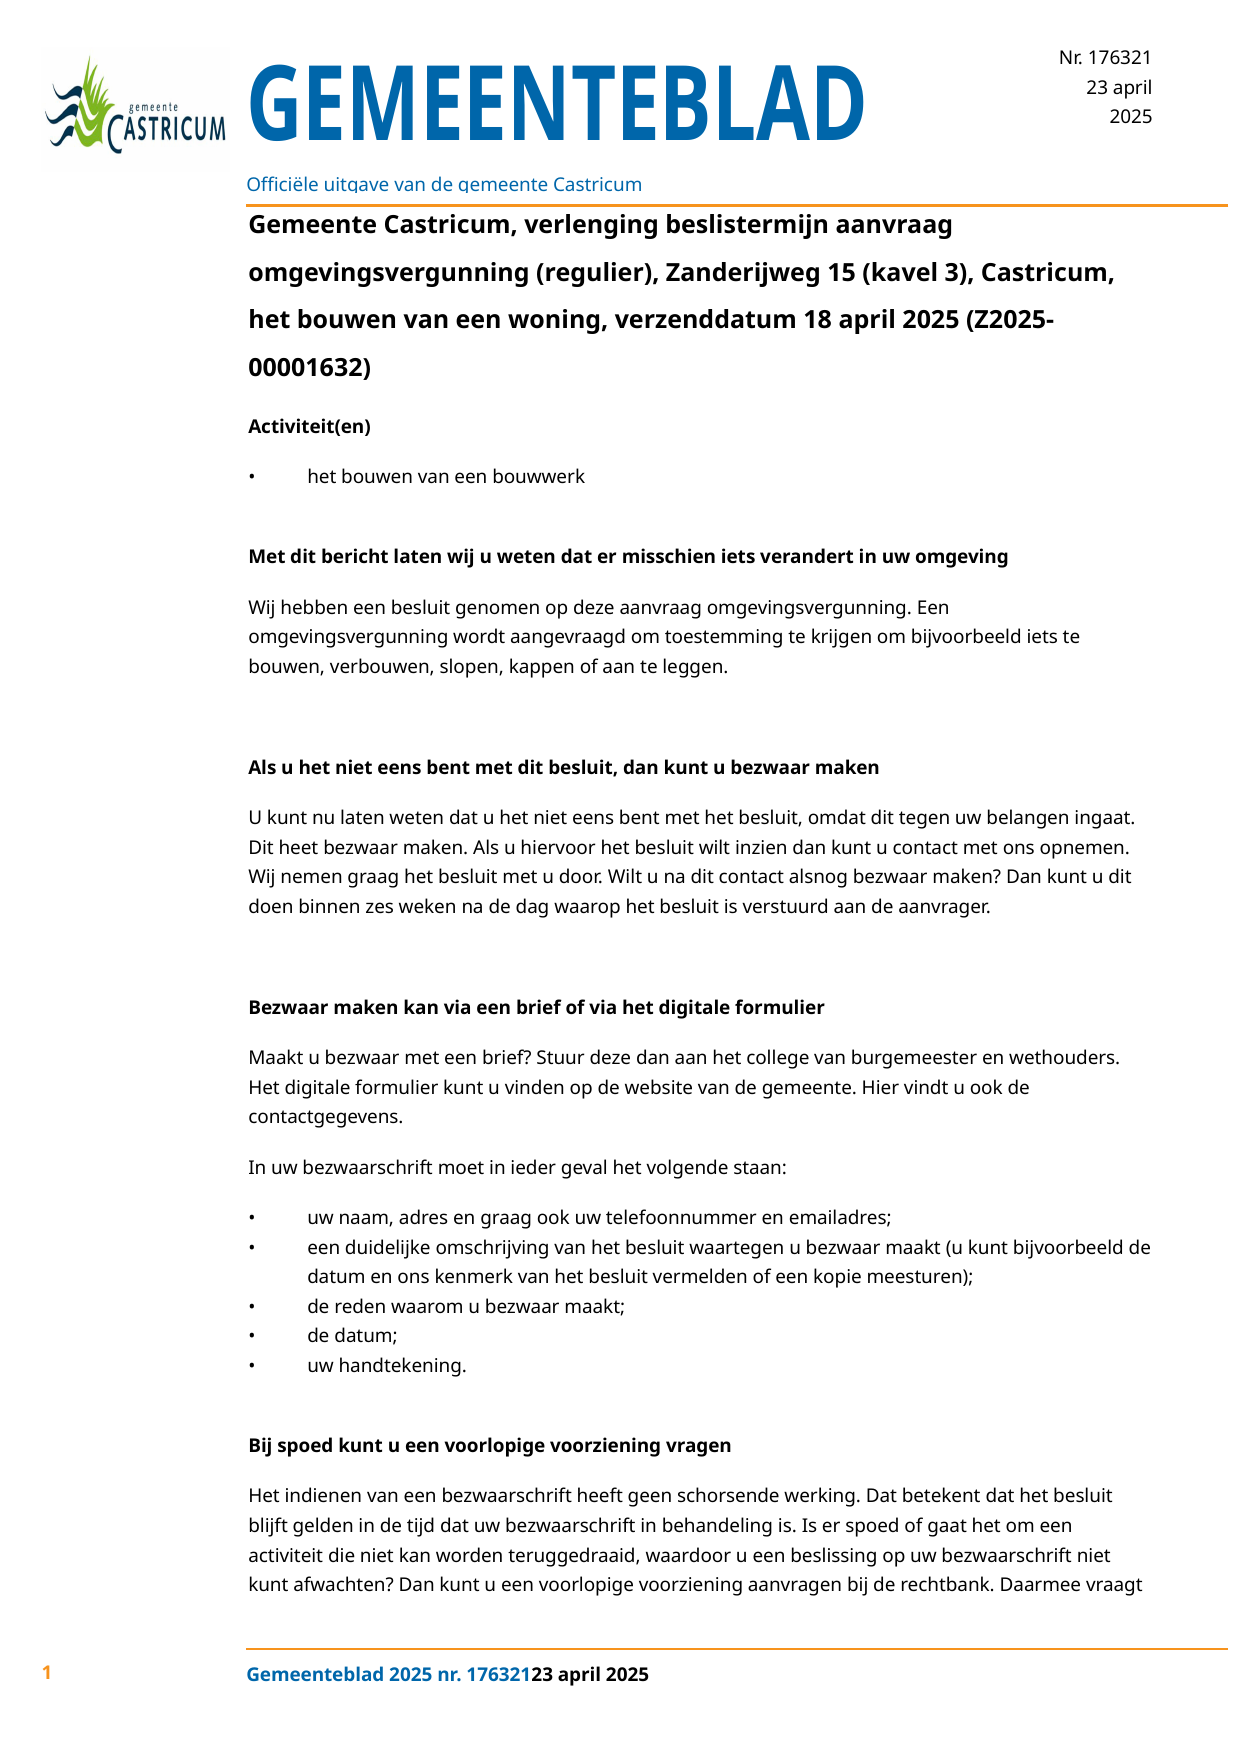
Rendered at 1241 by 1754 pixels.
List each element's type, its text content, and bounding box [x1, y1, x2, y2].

text Bezwaar maken kan via een brief of via het digitale formulier [248, 994, 1152, 1020]
text In uw bezwaarschrift moet in ieder geval het volgende staan: [248, 1154, 1152, 1180]
list uw naam, adres en graag ook uw telefoonnummer en emailadres; [248, 1204, 1152, 1230]
list uw handtekening. [248, 1352, 1152, 1378]
text U kunt nu laten weten dat u het niet eens bent met het besluit, omdat dit tegen uw belangen ingaat. Dit heet bezwaar maken. Als u hiervoor het besluit wilt inzien dan kunt u contact met ons opnemen. Wij nemen graag het besluit met u door. Wilt u na dit contact alsnog bezwaar maken? Dan kunt u dit doen binnen zes weken na de dag waarop het besluit is verstuurd aan de aanvrager. [248, 804, 1152, 919]
text Gemeente Castricum, verlenging beslistermijn aanvraag omgevingsvergunning (regulier), Zanderijweg 15 (kavel 3), Castricum, het bouwen van een woning, verzenddatum 18 april 2025 (Z2025-00001632) [248, 207, 1152, 384]
list de datum; [248, 1323, 1152, 1348]
text Maakt u bezwaar met een brief? Stuur deze dan aan het college van burgemeester en wethouders. Het digitale formulier kunt u vinden op de website van de gemeente. Hier vindt u ook de contactgegevens. [248, 1044, 1152, 1129]
picture [41, 47, 231, 172]
list de reden waarom u bezwaar maakt; [248, 1293, 1152, 1319]
list het bouwen van een bouwwerk [248, 463, 1152, 489]
text Met dit bericht laten wij u weten dat er misschien iets verandert in uw omgeving [248, 543, 1152, 569]
text Wij hebben een besluit genomen op deze aanvraag omgevingsvergunning. Een omgevingsvergunning wordt aangevraagd om toestemming te krijgen om bijvoorbeeld iets te bouwen, verbouwen, slopen, kappen of aan te leggen. [248, 594, 1152, 679]
text Het indienen van een bezwaarschrift heeft geen schorsende werking. Dat betekent dat het besluit blijft gelden in de tijd dat uw bezwaarschrift in behandeling is. Is er spoed of gaat het om een activiteit die niet kan worden teruggedraaid, waardoor u een beslissing op uw bezwaarschrift niet kunt afwachten? Dan kunt u een voorlopige voorziening aanvragen bij de rechtbank. Daarmee vraagt [248, 1483, 1152, 1597]
list een duidelijke omschrijving van het besluit waartegen u bezwaar maakt (u kunt bijvoorbeeld de datum en ons kenmerk van het besluit vermelden of een kopie meesturen); [248, 1234, 1152, 1289]
text Als u het niet eens bent met dit besluit, dan kunt u bezwaar maken [248, 754, 1152, 780]
text Bij spoed kunt u een voorlopige voorziening vragen [248, 1432, 1152, 1458]
text Activiteit(en) [248, 413, 1152, 439]
